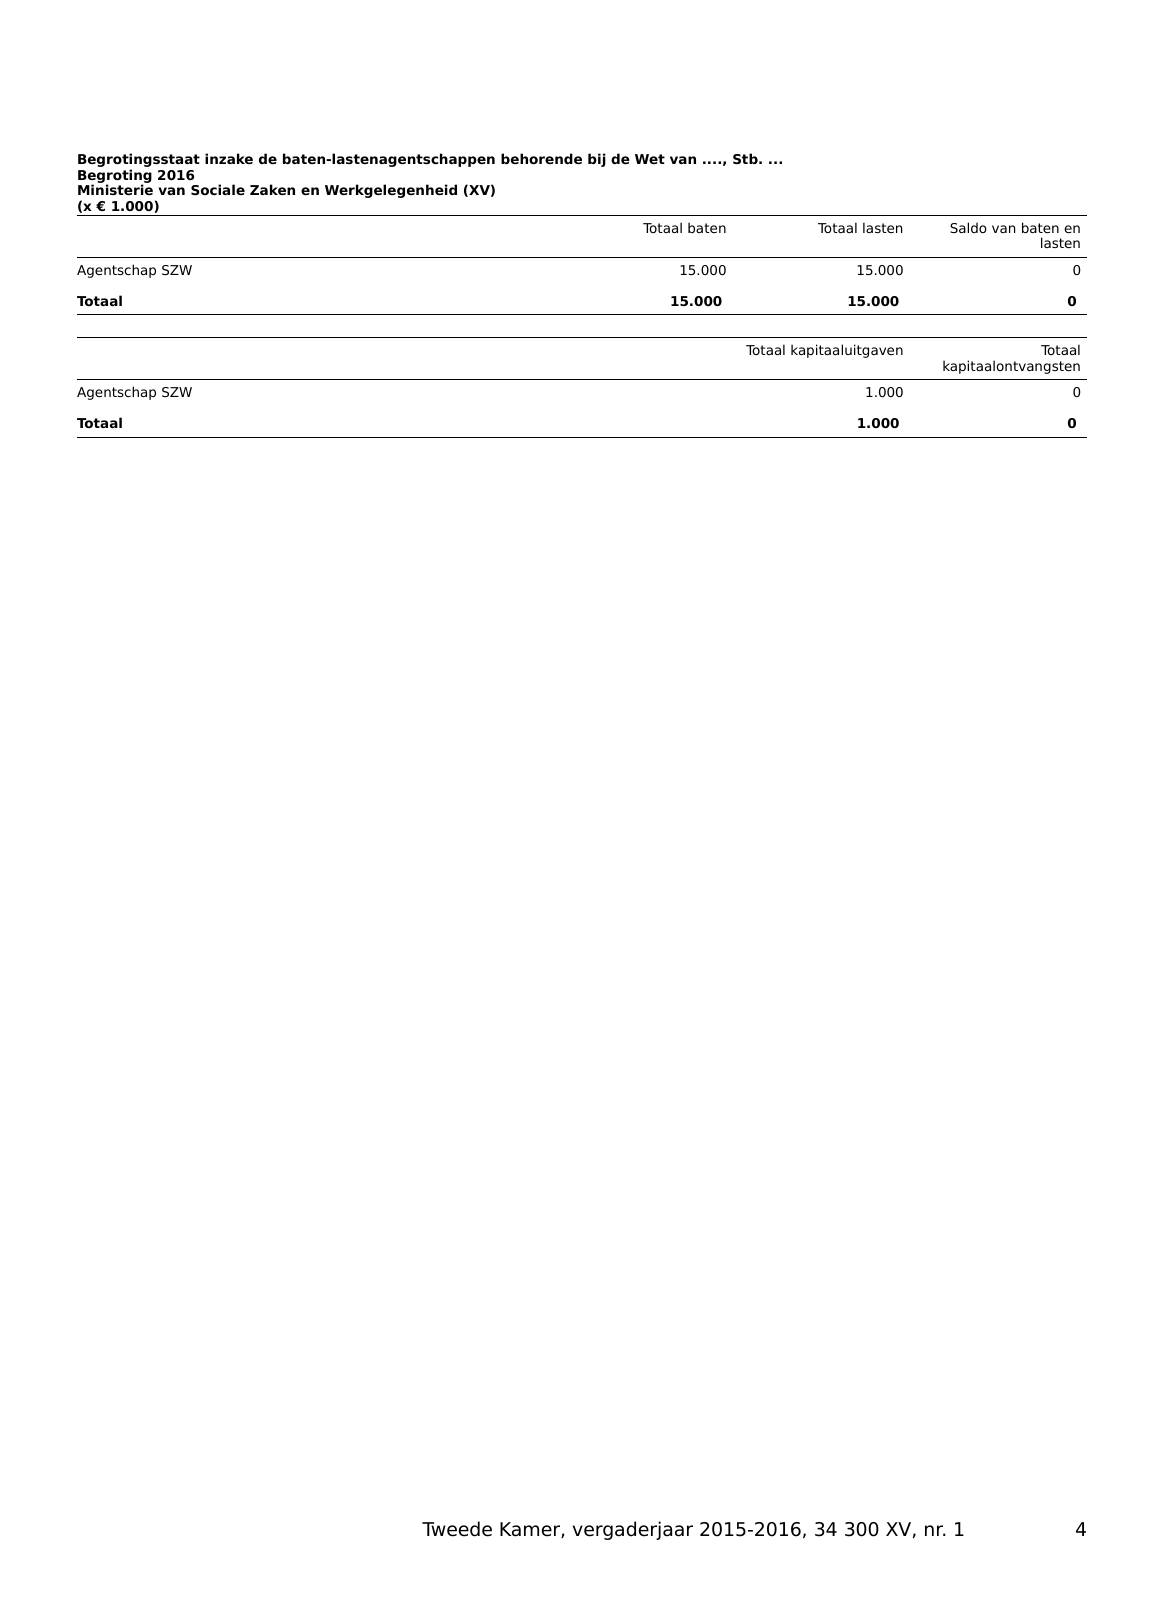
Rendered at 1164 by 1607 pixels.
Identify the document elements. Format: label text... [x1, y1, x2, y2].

table_cell Totaal [77, 294, 555, 314]
table_cell Totaal baten [555, 216, 732, 257]
table_cell [77, 216, 555, 257]
table_header Totaal kapitaalontvangsten [910, 338, 1087, 379]
table_cell 1.000 [732, 416, 909, 437]
table_cell 15.000 [555, 258, 732, 278]
table_header Totaal kapitaaluitgaven [732, 338, 909, 379]
table_cell 0 [909, 294, 1087, 314]
table_cell 0 [910, 416, 1087, 437]
table_cell Totaal lasten [732, 216, 909, 257]
table_cell Totaal [77, 416, 732, 437]
table_cell 15.000 [555, 294, 732, 314]
table_cell [732, 400, 909, 416]
table_cell Saldo van baten en lasten [909, 216, 1087, 257]
table_cell 0 [910, 380, 1087, 400]
table_header Begrotingsstaat inzake de baten-lastenagentschappen behorende bij de Wet van ...., Stb. ... Begroting 2016 Ministerie van Sociale Zaken en Werkgelegenheid (XV) (x € 1.000) [77, 152, 1087, 215]
table_cell 15.000 [732, 258, 909, 278]
table_cell [909, 278, 1087, 294]
table_cell 0 [909, 258, 1087, 278]
table_cell 15.000 [732, 294, 909, 314]
table_cell [910, 400, 1087, 416]
table_cell 1.000 [732, 380, 909, 400]
table_header [77, 338, 732, 379]
table_cell [77, 400, 732, 416]
table_cell [555, 278, 732, 294]
table_cell Agentschap SZW [77, 380, 732, 400]
table_cell Agentschap SZW [77, 258, 555, 278]
table_cell [77, 278, 555, 294]
table_cell [732, 278, 909, 294]
